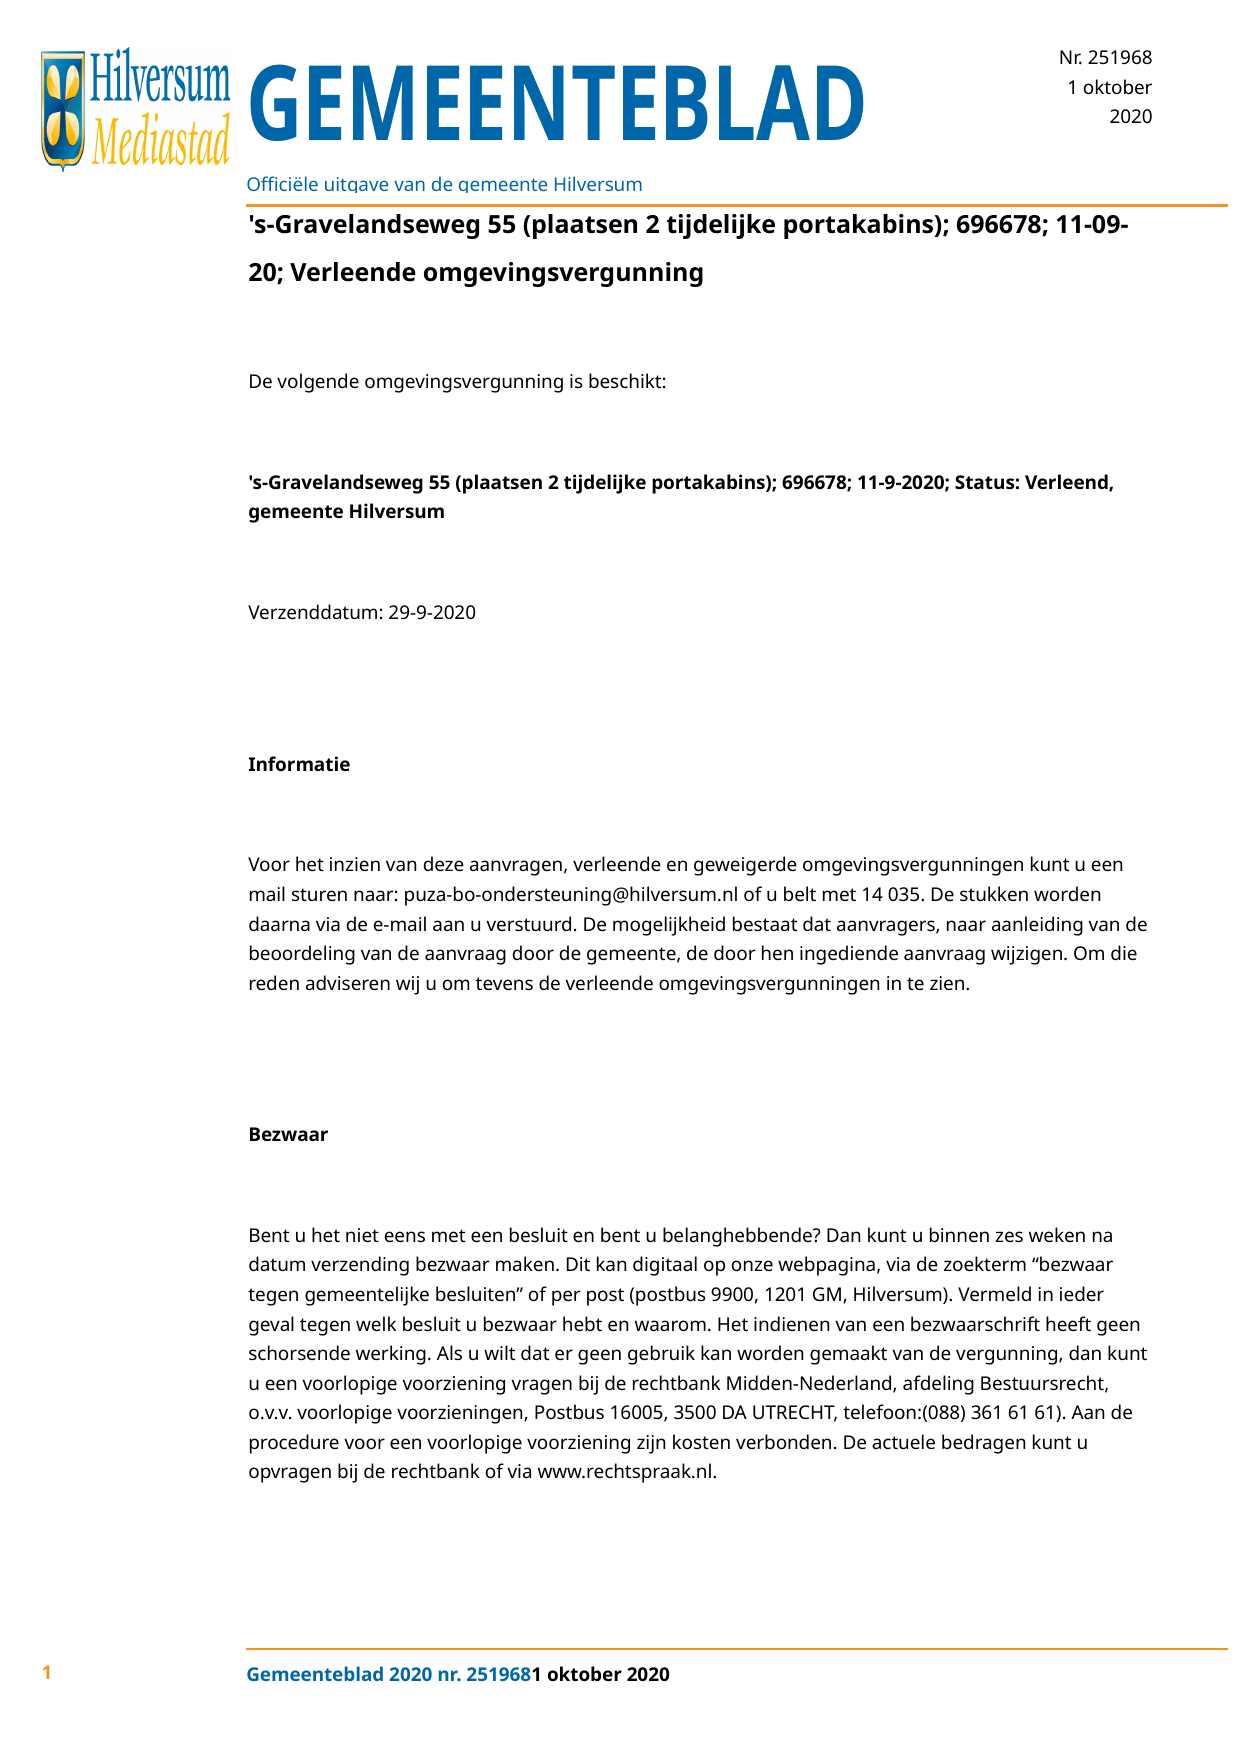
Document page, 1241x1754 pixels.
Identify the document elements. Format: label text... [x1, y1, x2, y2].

text Bezwaar [248, 1121, 1152, 1147]
text De volgende omgevingsvergunning is beschikt: [248, 368, 1152, 394]
text Bent u het niet eens met een besluit en bent u belanghebbende? Dan kunt u binnen zes weken na datum verzending bezwaar maken. Dit kan digitaal op onze webpagina, via de zoekterm “bezwaar tegen gemeentelijke besluiten” of per post (postbus 9900, 1201 GM, Hilversum). Vermeld in ieder geval tegen welk besluit u bezwaar hebt en waarom. Het indienen van een bezwaarschrift heeft geen schorsende werking. Als u wilt dat er geen gebruik kan worden gemaakt van de vergunning, dan kunt u een voorlopige voorziening vragen bij de rechtbank Midden-Nederland, afdeling Bestuursrecht, o.v.v. voorlopige voorzieningen, Postbus 16005, 3500 DA UTRECHT, telefoon:(088) 361 61 61). Aan de procedure voor een voorlopige voorziening zijn kosten verbonden. De actuele bedragen kunt u opvragen bij de rechtbank of via www.rechtspraak.nl. [248, 1222, 1152, 1484]
text 's-Gravelandseweg 55 (plaatsen 2 tijdelijke portakabins); 696678; 11-9-2020; Status: Verleend, gemeente Hilversum [248, 469, 1152, 524]
text 's-Gravelandseweg 55 (plaatsen 2 tijdelijke portakabins); 696678; 11-09-20; Verleende omgevingsvergunning [248, 207, 1152, 288]
text Voor het inzien van deze aanvragen, verleende en geweigerde omgevingsvergunningen kunt u een mail sturen naar: puza-bo-ondersteuning@hilversum.nl of u belt met 14 035. De stukken worden daarna via de e-mail aan u verstuurd. De mogelijkheid bestaat dat aanvragers, naar aanleiding van de beoordeling van de aanvraag door de gemeente, de door hen ingediende aanvraag wijzigen. Om die reden adviseren wij u om tevens de verleende omgevingsvergunningen in te zien. [248, 852, 1152, 996]
text Verzenddatum: 29-9-2020 [248, 599, 1152, 625]
picture [41, 47, 231, 172]
text Informatie [248, 751, 1152, 777]
